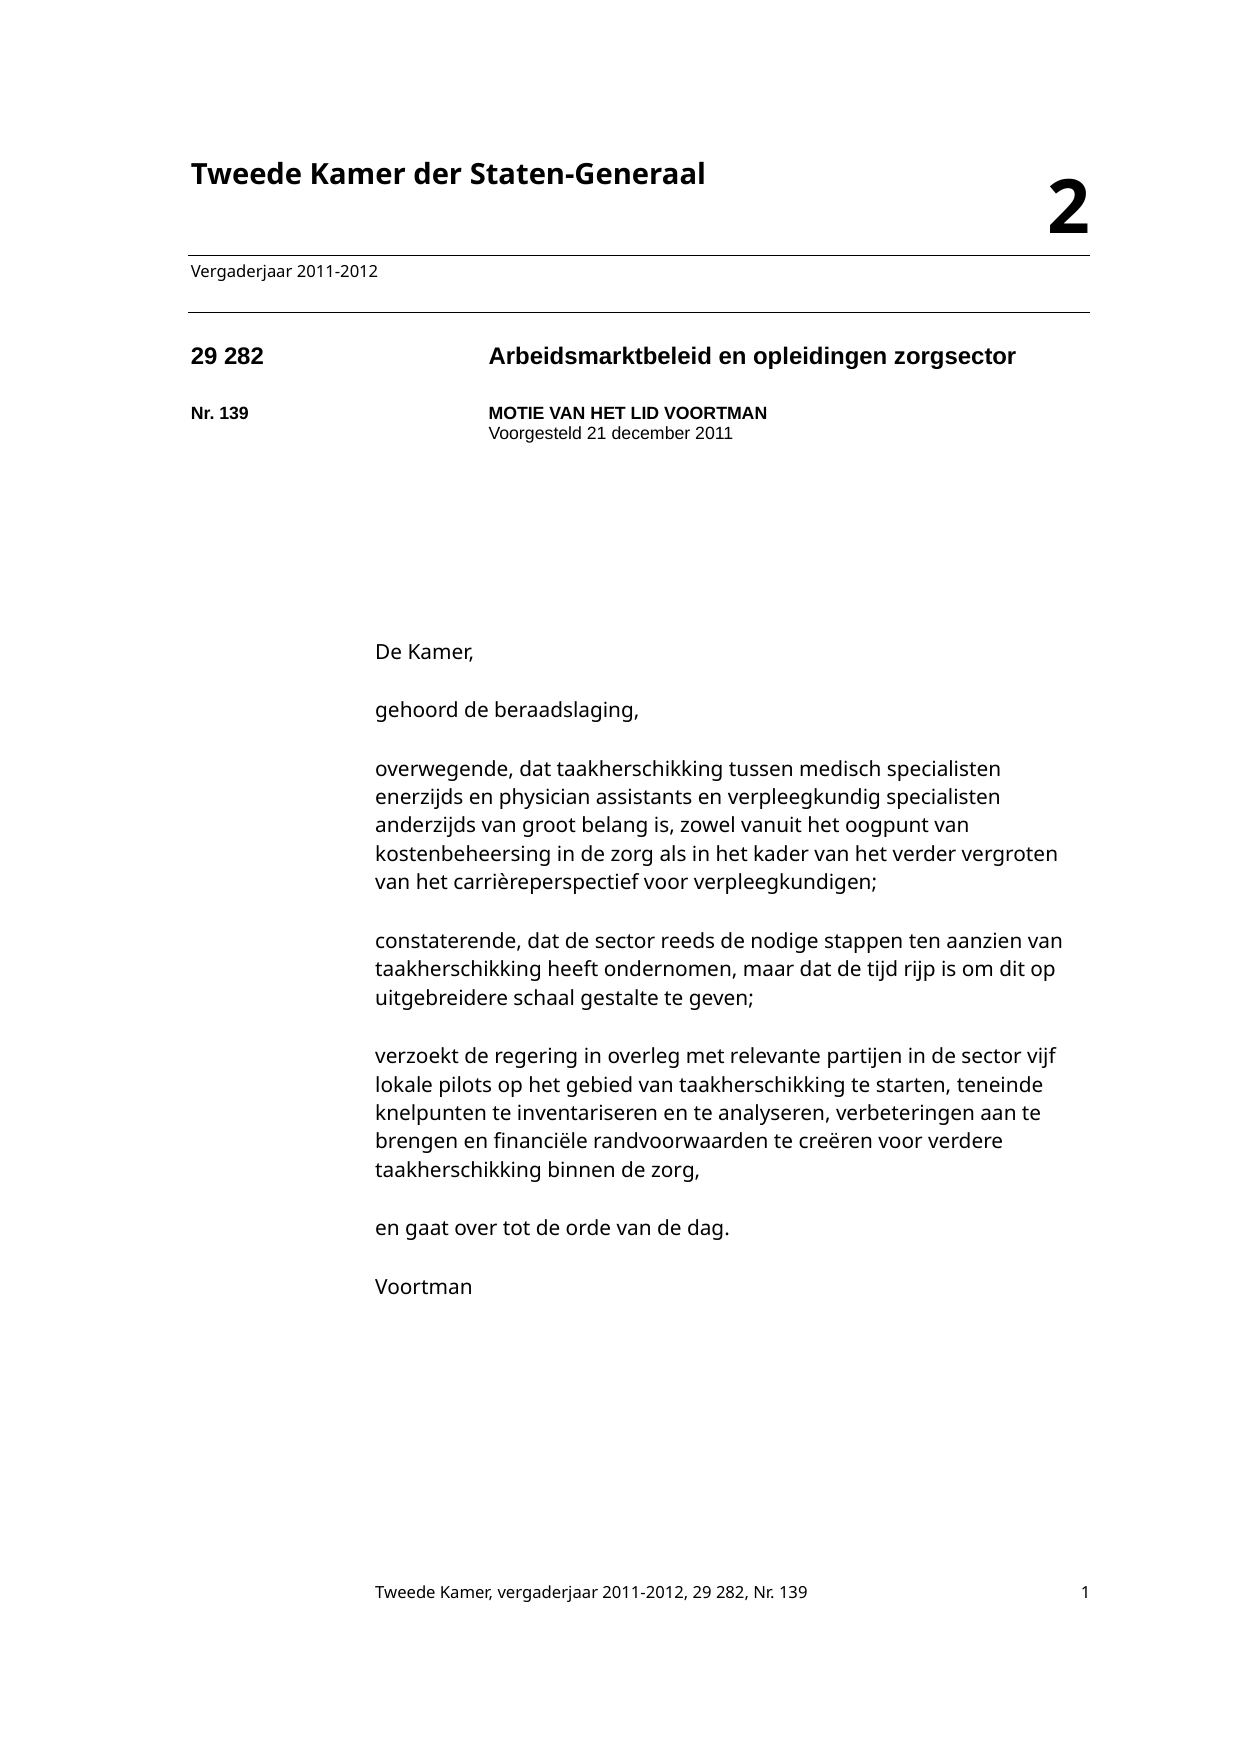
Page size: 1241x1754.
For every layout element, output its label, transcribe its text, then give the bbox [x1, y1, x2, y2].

text De Kamer, [375, 637, 1090, 665]
text verzoekt de regering in overleg met relevante partijen in de sector vijf lokale pilots op het gebied van taakherschikking te starten, teneinde knelpunten te inventariseren en te analyseren, verbeteringen aan te brengen en financiële randvoorwaarden te creëren voor verdere taakherschikking binnen de zorg, [375, 1041, 1090, 1183]
text Voortman [375, 1272, 1090, 1300]
table_cell Vergaderjaar 2011-2012 [188, 256, 485, 312]
table_cell [485, 256, 1090, 312]
table_cell Arbeidsmarktbeleid en opleidingen zorgsector [485, 339, 1090, 399]
table_cell [188, 313, 485, 339]
table_cell Nr. 139 [188, 399, 485, 518]
table_cell [485, 313, 1090, 339]
table_header Tweede Kamer der Staten-Generaal [188, 150, 909, 255]
text overwegende, dat taakherschikking tussen medisch specialisten enerzijds en physician assistants en verpleegkundig specialisten anderzijds van groot belang is, zowel vanuit het oogpunt van kostenbeheersing in de zorg als in het kader van het verder vergroten van het carrièreperspectief voor verpleegkundigen; [375, 754, 1090, 896]
text en gaat over tot de orde van de dag. [375, 1213, 1090, 1242]
table_header 2 [910, 150, 1090, 255]
text constaterende, dat de sector reeds de nodige stappen ten aanzien van taakherschikking heeft ondernomen, maar dat de tijd rijp is om dit op uitgebreidere schaal gestalte te geven; [375, 926, 1090, 1011]
table_cell 29 282 [188, 339, 485, 399]
text gehoord de beraadslaging, [375, 695, 1090, 724]
table_cell MOTIE VAN HET LID VOORTMAN Voorgesteld 21 december 2011 [485, 399, 1090, 518]
